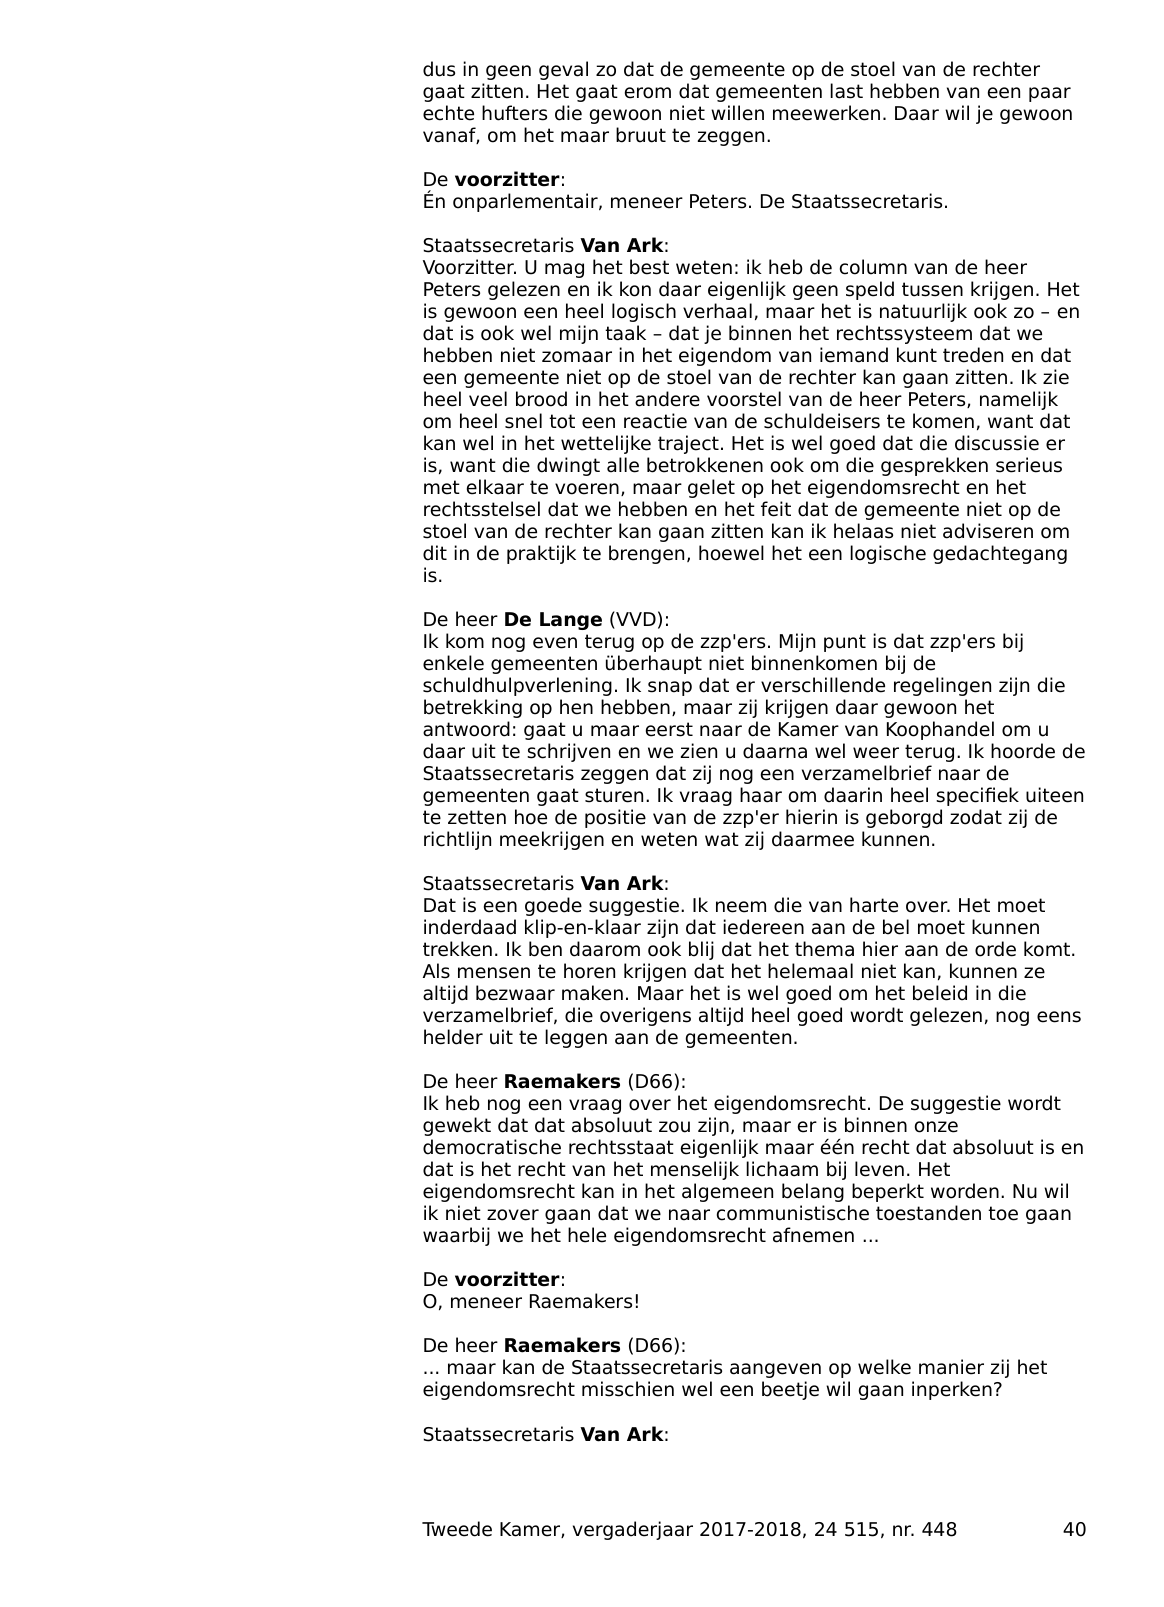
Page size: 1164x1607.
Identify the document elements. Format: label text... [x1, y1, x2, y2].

text Staatssecretaris Van Ark: [422, 1423, 1087, 1445]
text De heer Raemakers (D66): [422, 1071, 1087, 1093]
text De heer Raemakers (D66): [422, 1335, 1087, 1357]
text Én onparlementair, meneer Peters. De Staatssecretaris. [422, 191, 1087, 213]
text Voorzitter. U mag het best weten: ik heb de column van de heer Peters gelezen en ik kon daar eigenlijk geen speld tussen krijgen. Het is gewoon een heel logisch verhaal, maar het is natuurlijk ook zo – en dat is ook wel mijn taak – dat je binnen het rechtssysteem dat we hebben niet zomaar in het eigendom van iemand kunt treden en dat een gemeente niet op de stoel van de rechter kan gaan zitten. Ik zie heel veel brood in het andere voorstel van de heer Peters, namelijk om heel snel tot een reactie van de schuldeisers te komen, want dat kan wel in het wettelijke traject. Het is wel goed dat die discussie er is, want die dwingt alle betrokkenen ook om die gesprekken serieus met elkaar te voeren, maar gelet op het eigendomsrecht en het rechtsstelsel dat we hebben en het feit dat de gemeente niet op de stoel van de rechter kan gaan zitten kan ik helaas niet adviseren om dit in de praktijk te brengen, hoewel het een logische gedachtegang is. [422, 257, 1087, 587]
text Ik kom nog even terug op de zzp'ers. Mijn punt is dat zzp'ers bij enkele gemeenten überhaupt niet binnenkomen bij de schuldhulpverlening. Ik snap dat er verschillende regelingen zijn die betrekking op hen hebben, maar zij krijgen daar gewoon het antwoord: gaat u maar eerst naar de Kamer van Koophandel om u daar uit te schrijven en we zien u daarna wel weer terug. Ik hoorde de Staatssecretaris zeggen dat zij nog een verzamelbrief naar de gemeenten gaat sturen. Ik vraag haar om daarin heel specifiek uiteen te zetten hoe de positie van de zzp'er hierin is geborgd zodat zij de richtlijn meekrijgen en weten wat zij daarmee kunnen. [422, 631, 1087, 851]
text De voorzitter: [422, 169, 1087, 191]
text De heer De Lange (VVD): [422, 609, 1087, 631]
text Dat is een goede suggestie. Ik neem die van harte over. Het moet inderdaad klip-en-klaar zijn dat iedereen aan de bel moet kunnen trekken. Ik ben daarom ook blij dat het thema hier aan de orde komt. Als mensen te horen krijgen dat het helemaal niet kan, kunnen ze altijd bezwaar maken. Maar het is wel goed om het beleid in die verzamelbrief, die overigens altijd heel goed wordt gelezen, nog eens helder uit te leggen aan de gemeenten. [422, 895, 1087, 1049]
text Staatssecretaris Van Ark: [422, 873, 1087, 895]
text ... maar kan de Staatssecretaris aangeven op welke manier zij het eigendomsrecht misschien wel een beetje wil gaan inperken? [422, 1357, 1087, 1401]
text De voorzitter: [422, 1269, 1087, 1291]
text Ik heb nog een vraag over het eigendomsrecht. De suggestie wordt gewekt dat dat absoluut zou zijn, maar er is binnen onze democratische rechtsstaat eigenlijk maar één recht dat absoluut is en dat is het recht van het menselijk lichaam bij leven. Het eigendomsrecht kan in het algemeen belang beperkt worden. Nu wil ik niet zover gaan dat we naar communistische toestanden toe gaan waarbij we het hele eigendomsrecht afnemen ... [422, 1093, 1087, 1247]
text Staatssecretaris Van Ark: [422, 235, 1087, 257]
text dus in geen geval zo dat de gemeente op de stoel van de rechter gaat zitten. Het gaat erom dat gemeenten last hebben van een paar echte hufters die gewoon niet willen meewerken. Daar wil je gewoon vanaf, om het maar bruut te zeggen. [422, 59, 1087, 147]
text O, meneer Raemakers! [422, 1291, 1087, 1313]
